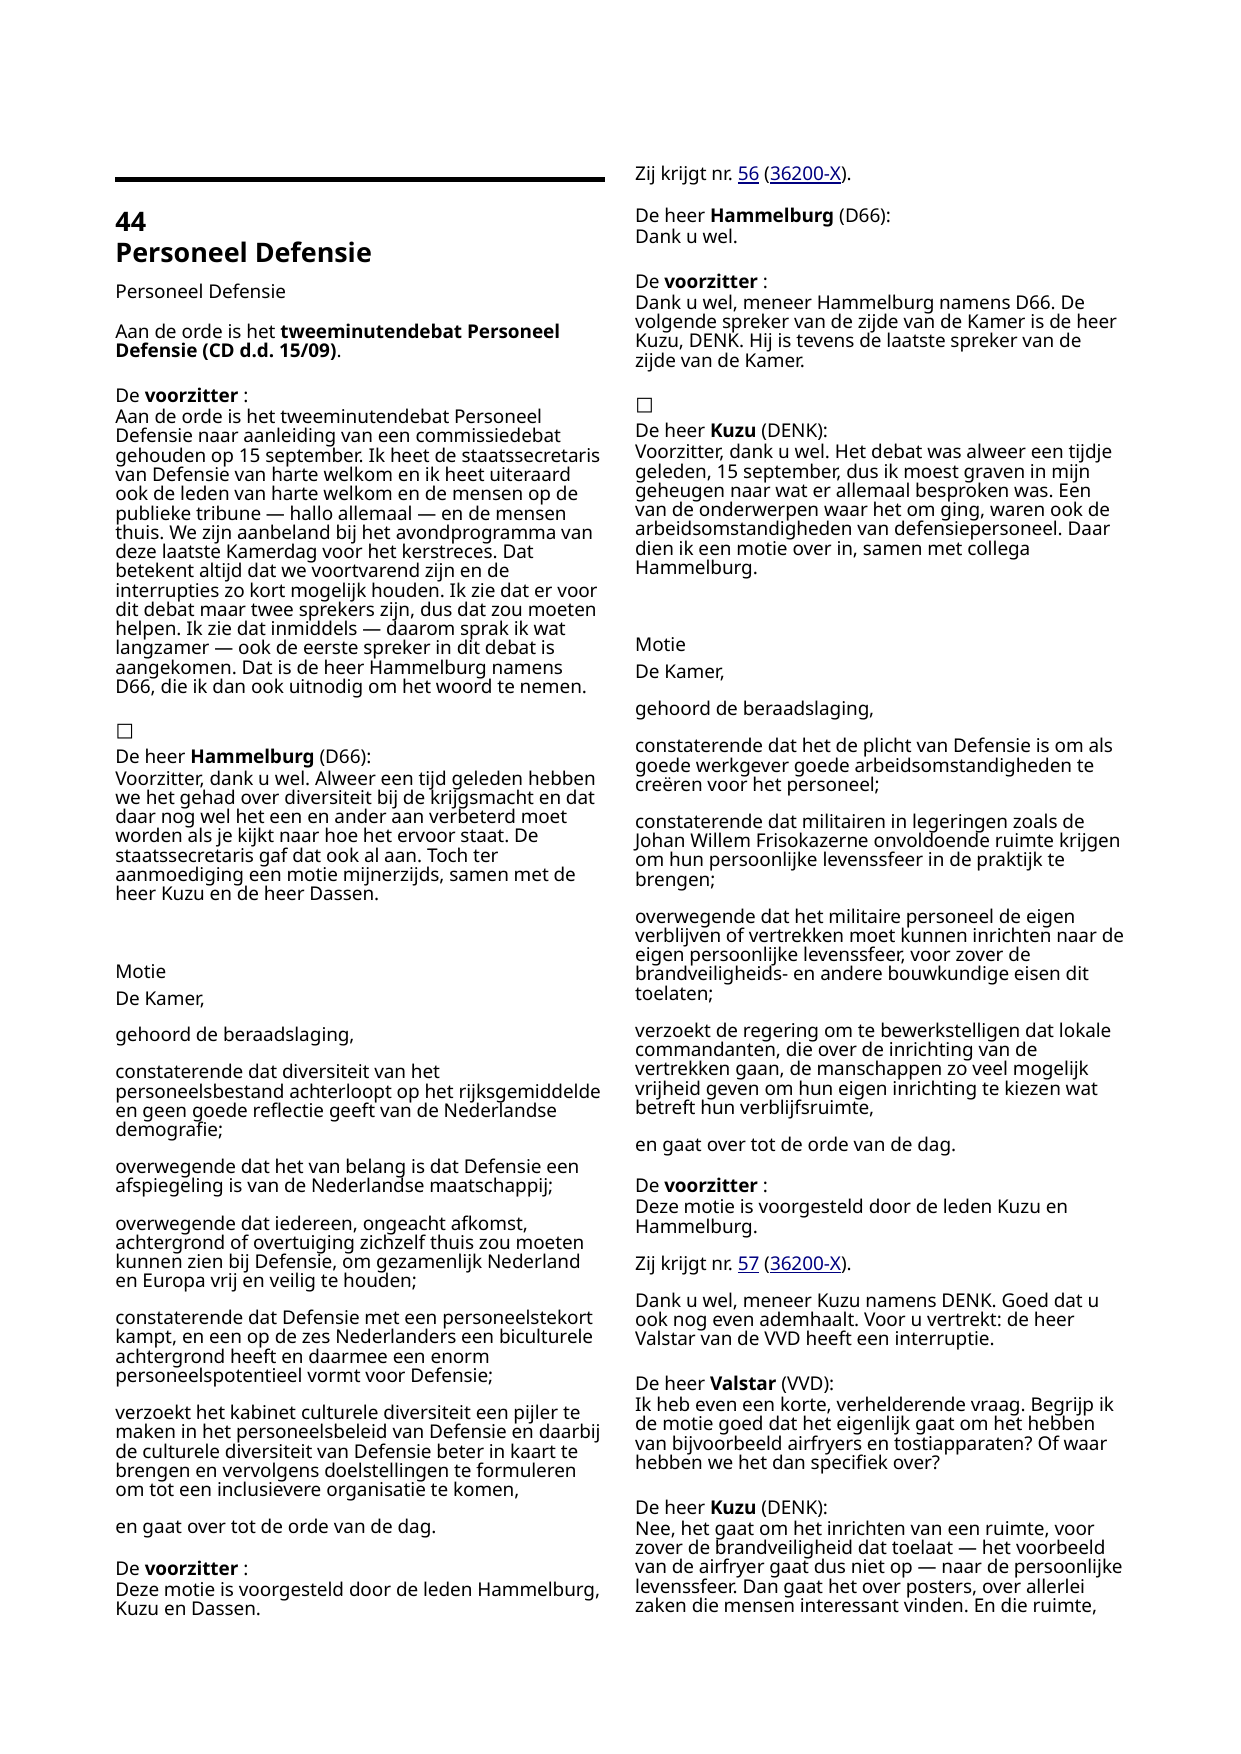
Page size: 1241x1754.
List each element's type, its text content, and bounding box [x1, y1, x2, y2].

text De heer Hammelburg (D66): [115, 744, 605, 769]
text overwegende dat iedereen, ongeacht afkomst, achtergrond of overtuiging zichzelf thuis zou moeten kunnen zien bij Defensie, om gezamenlijk Nederland en Europa vrij en veilig te houden; [115, 1214, 605, 1292]
text Ik heb even een korte, verhelderende vraag. Begrijp ik de motie goed dat het eigenlijk gaat om het hebben van bijvoorbeeld airfryers en tostiapparaten? Of waar hebben we het dan specifiek over? [635, 1396, 1125, 1473]
text gehoord de beraadslaging, [635, 700, 1125, 719]
text overwegende dat het van belang is dat Defensie een afspiegeling is van de Nederlandse maatschappij; [115, 1158, 605, 1197]
text De heer Hammelburg (D66): [635, 202, 1125, 228]
text Motie [635, 632, 1125, 657]
text verzoekt de regering om te bewerkstelligen dat lokale commandanten, die over de inrichting van de vertrekken gaan, de manschappen zo veel mogelijk vrijheid geven om hun eigen inrichting te kiezen wat betreft hun verblijfsruimte, [635, 1022, 1125, 1118]
text De heer Valstar (VVD): [635, 1370, 1125, 1396]
text Aan de orde is het tweeminutendebat Personeel Defensie naar aanleiding van een commissiedebat gehouden op 15 september. Ik heet de staatssecretaris van Defensie van harte welkom en ik heet uiteraard ook de leden van harte welkom en de mensen op de publieke tribune — hallo allemaal — en de mensen thuis. We zijn aanbeland bij het avondprogramma van deze laatste Kamerdag voor het kerstreces. Dat betekent altijd dat we voortvarend zijn en de interrupties zo kort mogelijk houden. Ik zie dat er voor dit debat maar twee sprekers zijn, dus dat zou moeten helpen. Ik zie dat inmiddels — daarom sprak ik wat langzamer — ook de eerste spreker in dit debat is aangekomen. Dat is de heer Hammelburg namens D66, die ik dan ook uitnodig om het woord te nemen. [115, 408, 605, 697]
text Dank u wel, meneer Kuzu namens DENK. Goed dat u ook nog even ademhaalt. Voor u vertrekt: de heer Valstar van de VVD heeft een interruptie. [635, 1292, 1125, 1349]
text constaterende dat diversiteit van het personeelsbestand achterloopt op het rijksgemiddelde en geen goede reflectie geeft van de Nederlandse demografie; [115, 1063, 605, 1141]
text constaterende dat Defensie met een personeelstekort kampt, en een op de zes Nederlanders een biculturele achtergrond heeft en daarmee een enorm personeelspotentieel vormt voor Defensie; [115, 1309, 605, 1386]
text constaterende dat het de plicht van Defensie is om als goede werkgever goede arbeidsomstandigheden te creëren voor het personeel; [635, 737, 1125, 795]
text 44 [115, 203, 605, 239]
text en gaat over tot de orde van de dag. [115, 1518, 605, 1537]
text Deze motie is voorgesteld door de leden Kuzu en Hammelburg. [635, 1198, 1125, 1237]
text Zij krijgt nr. 57 (36200-X). [635, 1255, 1125, 1274]
text De Kamer, [115, 989, 605, 1009]
text ⬜ [635, 392, 1125, 418]
text Deze motie is voorgesteld door de leden Hammelburg, Kuzu en Dassen. [115, 1581, 605, 1619]
text Aan de orde is het tweeminutendebat Personeel Defensie (CD d.d. 15/09). [115, 323, 605, 362]
text De heer Kuzu (DENK): [635, 1494, 1125, 1520]
text constaterende dat militairen in legeringen zoals de Johan Willem Frisokazerne onvoldoende ruimte krijgen om hun persoonlijke levenssfeer in de praktijk te brengen; [635, 813, 1125, 890]
text Nee, het gaat om het inrichten van een ruimte, voor zover de brandveiligheid dat toelaat — het voorbeeld van de airfryer gaat dus niet op — naar de persoonlijke levenssfeer. Dan gaat het over posters, over allerlei zaken die mensen interessant vinden. En die ruimte, [635, 1520, 1125, 1616]
text De heer Kuzu (DENK): [635, 418, 1125, 443]
text De voorzitter : [115, 1555, 605, 1581]
text Personeel Defensie [115, 239, 605, 283]
text De Kamer, [635, 663, 1125, 683]
text verzoekt het kabinet culturele diversiteit een pijler te maken in het personeelsbeleid van Defensie en daarbij de culturele diversiteit van Defensie beter in kaart te brengen en vervolgens doelstellingen te formuleren om tot een inclusievere organisatie te komen, [115, 1404, 605, 1500]
text Voorzitter, dank u wel. Alweer een tijd geleden hebben we het gehad over diversiteit bij de krijgsmacht en dat daar nog wel het een en ander aan verbeterd moet worden als je kijkt naar hoe het ervoor staat. De staatssecretaris gaf dat ook al aan. Toch ter aanmoediging een motie mijnerzijds, samen met de heer Kuzu en de heer Dassen. [115, 769, 605, 904]
text Dank u wel, meneer Hammelburg namens D66. De volgende spreker van de zijde van de Kamer is de heer Kuzu, DENK. Hij is tevens de laatste spreker van de zijde van de Kamer. [635, 294, 1125, 371]
text Motie [115, 958, 605, 983]
text overwegende dat het militaire personeel de eigen verblijven of vertrekken moet kunnen inrichten naar de eigen persoonlijke levenssfeer, voor zover de brandveiligheids- en andere bouwkundige eisen dit toelaten; [635, 908, 1125, 1004]
text Personeel Defensie [115, 283, 605, 302]
text ⬜ [115, 718, 605, 744]
text Dank u wel. [635, 228, 1125, 247]
text Voorzitter, dank u wel. Het debat was alweer een tijdje geleden, 15 september, dus ik moest graven in mijn geheugen naar wat er allemaal besproken was. Een van de onderwerpen waar het om ging, waren ook de arbeidsomstandigheden van defensiepersoneel. Daar dien ik een motie over in, samen met collega Hammelburg. [635, 443, 1125, 578]
text De voorzitter : [635, 1173, 1125, 1198]
text De voorzitter : [115, 382, 605, 408]
text gehoord de beraadslaging, [115, 1026, 605, 1046]
text De voorzitter : [635, 268, 1125, 294]
text Zij krijgt nr. 56 (36200-X). [635, 165, 1125, 184]
text en gaat over tot de orde van de dag. [635, 1136, 1125, 1155]
